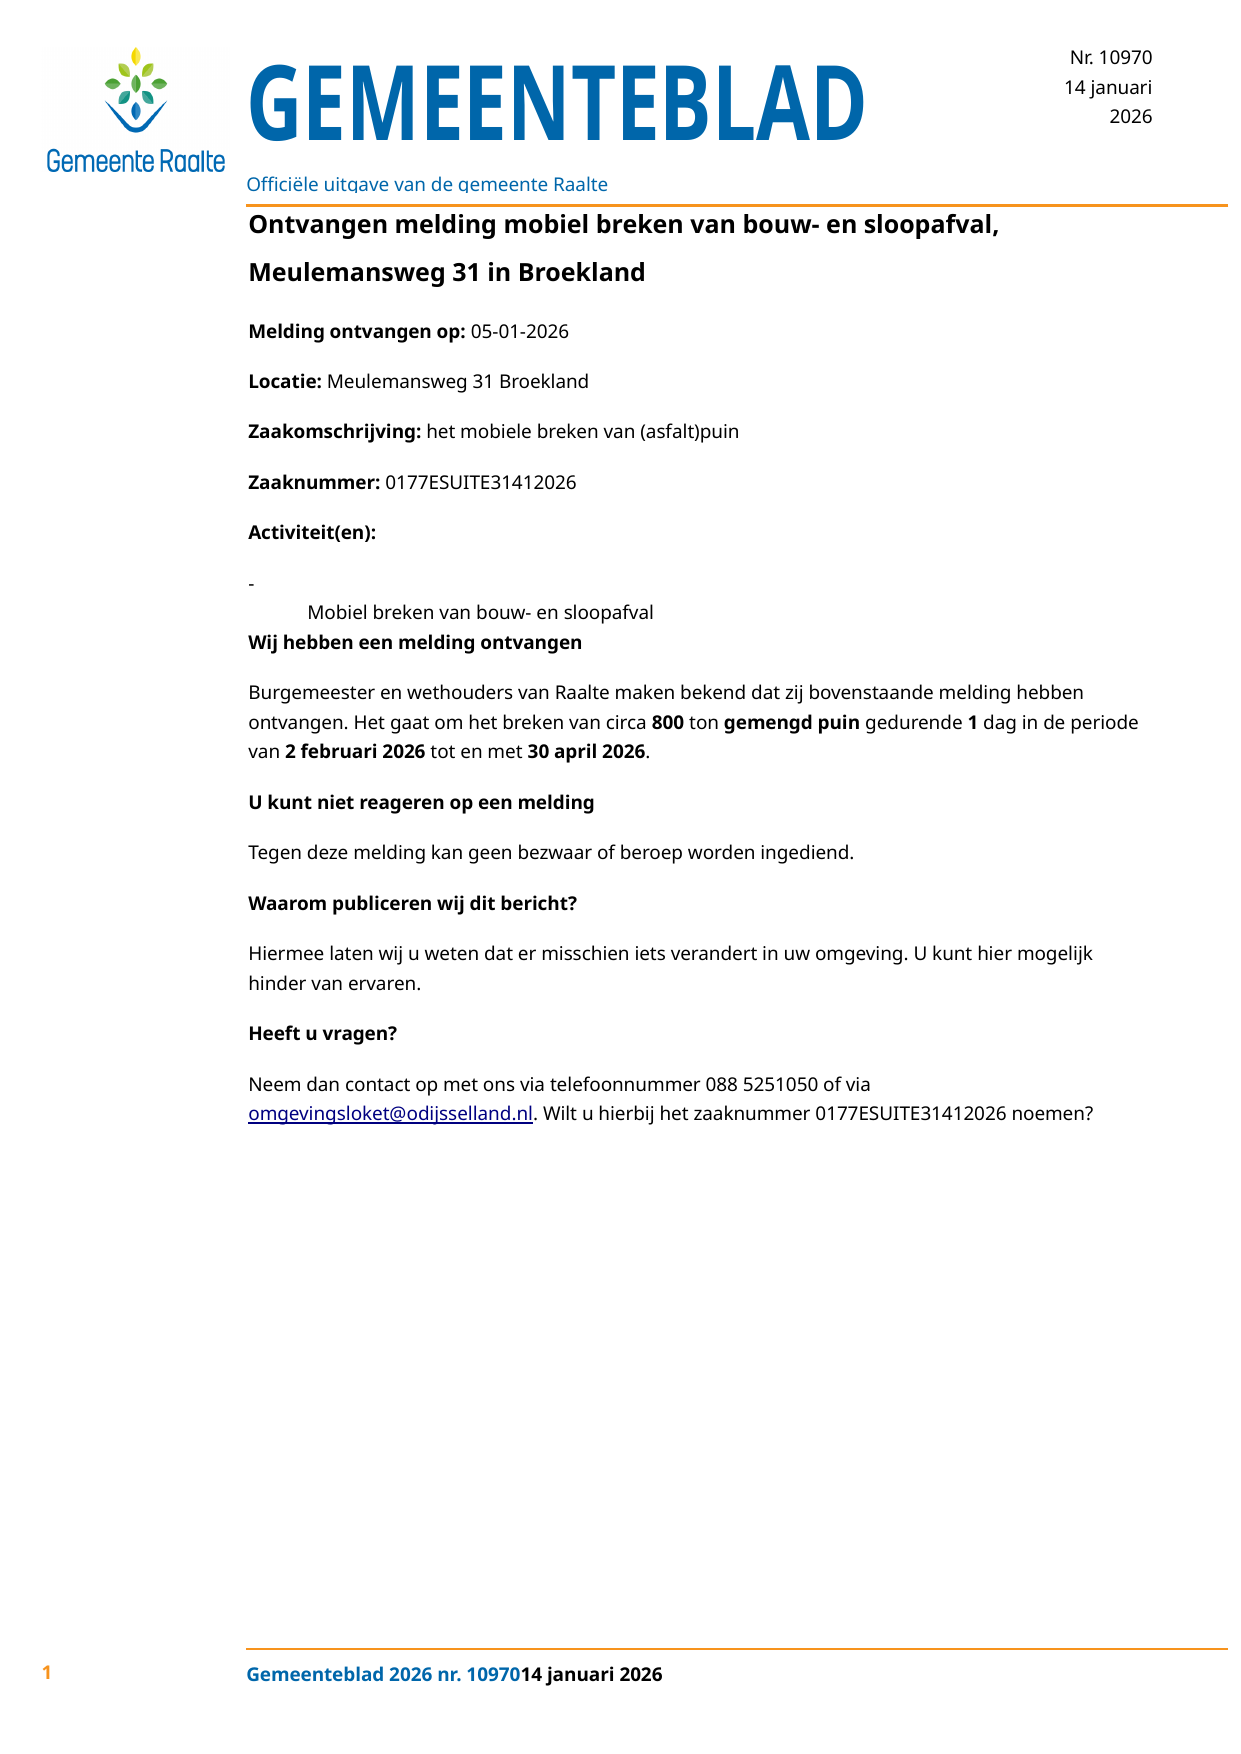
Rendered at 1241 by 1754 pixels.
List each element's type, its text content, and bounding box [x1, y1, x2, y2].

list Mobiel breken van bouw- en sloopafval [248, 599, 1152, 625]
text Zaaknummer: 0177ESUITE31412026 [248, 469, 1152, 495]
text Burgemeester en wethouders van Raalte maken bekend dat zij bovenstaande melding hebben ontvangen. Het gaat om het breken van circa 800 ton gemengd puin gedurende 1 dag in de periode van 2 februari 2026 tot en met 30 april 2026. [248, 679, 1152, 764]
text Tegen deze melding kan geen bezwaar of beroep worden ingediend. [248, 839, 1152, 865]
text Ontvangen melding mobiel breken van bouw- en sloopafval, Meulemansweg 31 in Broekland [248, 207, 1152, 288]
text Activiteit(en): [248, 519, 1152, 545]
text Hiermee laten wij u weten dat er misschien iets verandert in uw omgeving. U kunt hier mogelijk hinder van ervaren. [248, 940, 1152, 996]
picture [41, 47, 231, 172]
text Locatie: Meulemansweg 31 Broekland [248, 368, 1152, 394]
text Wij hebben een melding ontvangen [248, 629, 1152, 655]
text Heeft u vragen? [248, 1020, 1152, 1046]
text U kunt niet reageren op een melding [248, 789, 1152, 815]
text Zaakomschrijving: het mobiele breken van (asfalt)puin [248, 419, 1152, 444]
text Melding ontvangen op: 05-01-2026 [248, 318, 1152, 344]
text Neem dan contact op met ons via telefoonnummer 088 5251050 of via omgevingsloket@odijsselland.nl. Wilt u hierbij het zaaknummer 0177ESUITE31412026 noemen? [248, 1071, 1152, 1126]
text Waarom publiceren wij dit bericht? [248, 890, 1152, 916]
